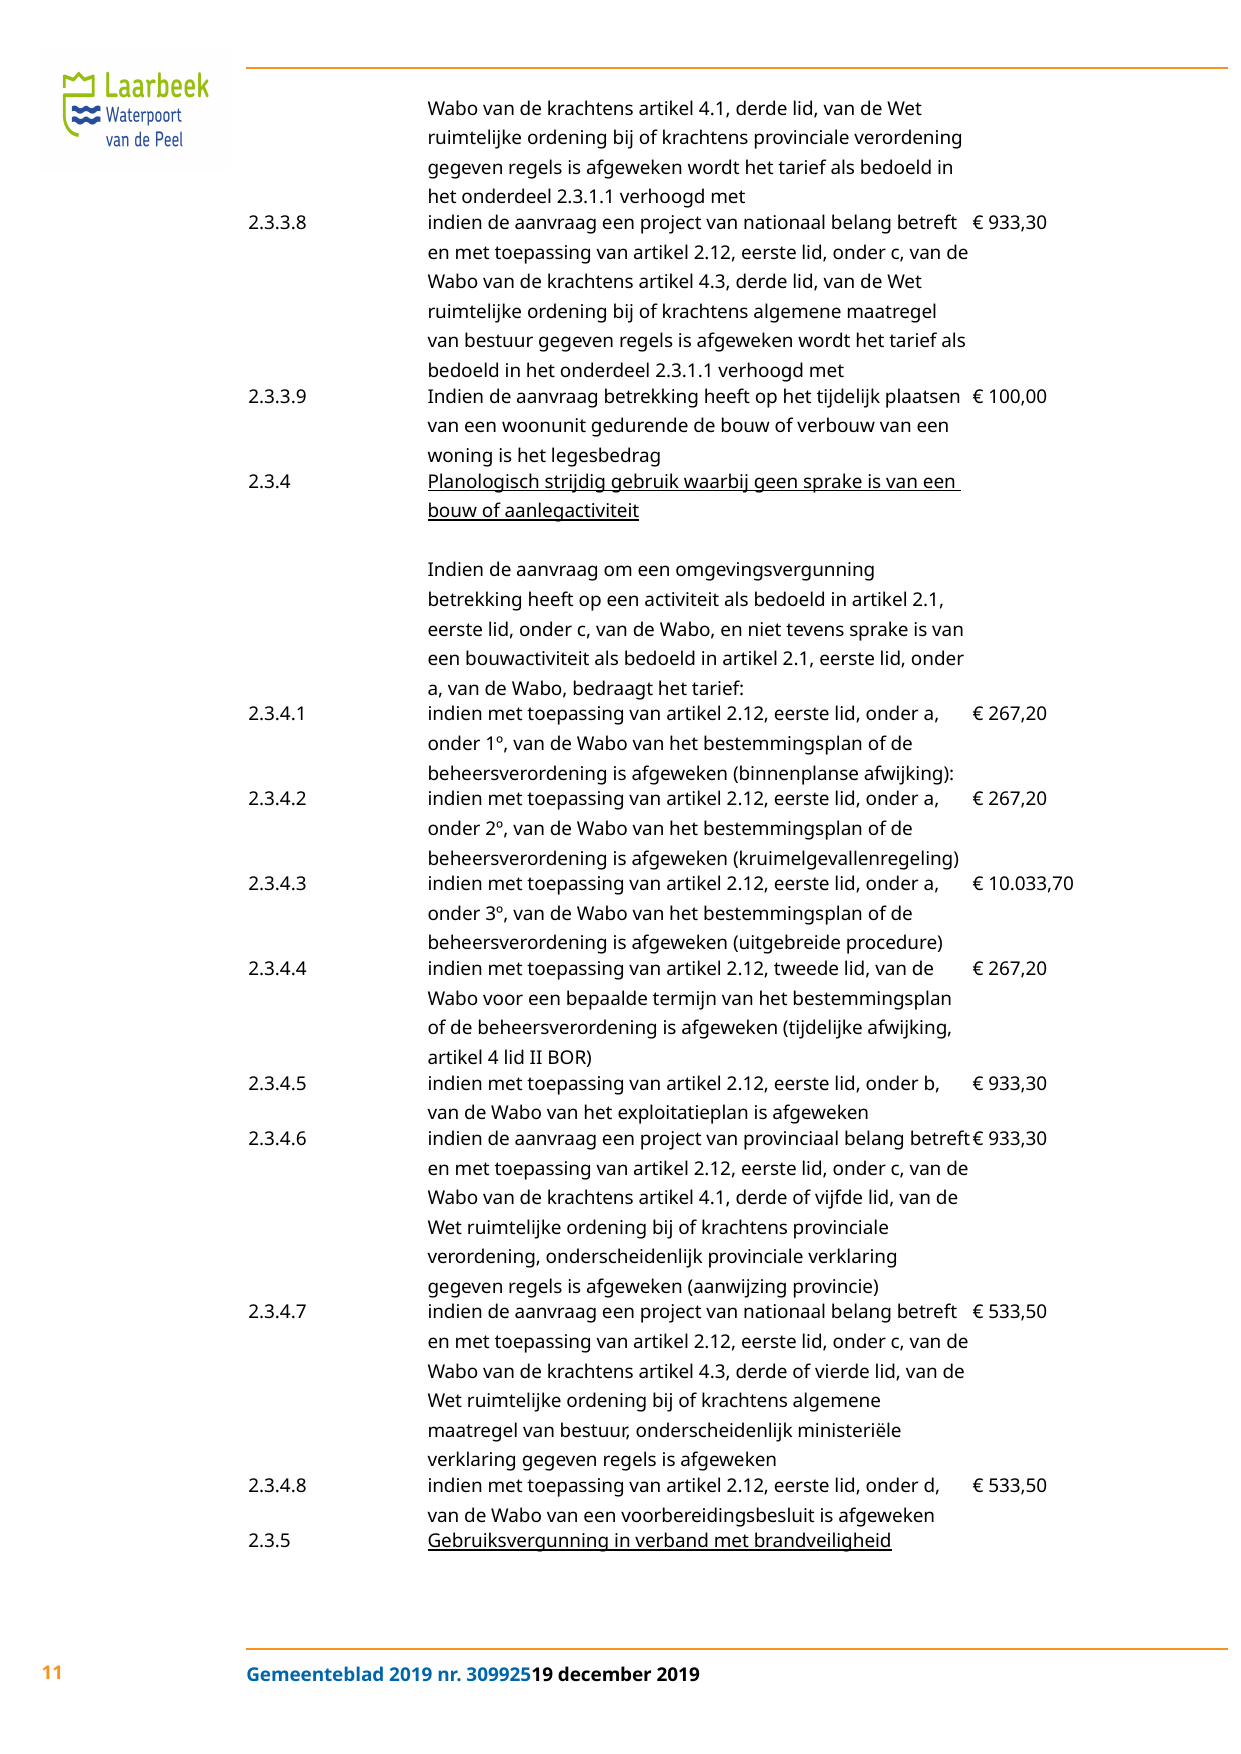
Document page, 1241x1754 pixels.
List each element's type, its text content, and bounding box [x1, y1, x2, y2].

table_cell 2.3.4.6 [248, 1125, 427, 1299]
table_cell indien met toepassing van artikel 2.12, tweede lid, van de Wabo voor een bepaalde termijn van het bestemmingsplan of de beheersverordening is afgeweken (tijdelijke afwijking, artikel 4 lid II BOR) [427, 955, 972, 1070]
table_cell 2.3.4.8 [248, 1473, 427, 1528]
table_cell 2.3.3.8 [248, 209, 427, 383]
picture [41, 47, 231, 172]
table_cell indien met toepassing van artikel 2.12, eerste lid, onder d, van de Wabo van een voorbereidingsbesluit is afgeweken [427, 1473, 972, 1528]
table_cell indien met toepassing van artikel 2.12, eerste lid, onder a, onder 3º, van de Wabo van het bestemmingsplan of de beheersverordening is afgeweken (uitgebreide procedure) [427, 870, 972, 955]
table_cell 2.3.3.9 [248, 383, 427, 468]
table_cell € 10.033,70 [973, 870, 1152, 955]
table_cell [973, 468, 1152, 701]
table_cell 2.3.4 [248, 468, 427, 701]
table_cell € 933,30 [973, 1125, 1152, 1299]
table_cell indien met toepassing van artikel 2.12, eerste lid, onder b, van de Wabo van het exploitatieplan is afgeweken [427, 1070, 972, 1125]
table_cell [973, 95, 1152, 209]
table_cell € 267,20 [973, 786, 1152, 870]
table_cell indien de aanvraag een project van provinciaal belang betreft en met toepassing van artikel 2.12, eerste lid, onder c, van de Wabo van de krachtens artikel 4.1, derde of vijfde lid, van de Wet ruimtelijke ordening bij of krachtens provinciale verordening, onderscheidenlijk provinciale verklaring gegeven regels is afgeweken (aanwijzing provincie) [427, 1125, 972, 1299]
table_cell indien met toepassing van artikel 2.12, eerste lid, onder a, onder 1º, van de Wabo van het bestemmingsplan of de beheersverordening is afgeweken (binnenplanse afwijking): [427, 701, 972, 786]
table_cell 2.3.4.4 [248, 955, 427, 1070]
table_cell € 100,00 [973, 383, 1152, 468]
table_cell [973, 1528, 1152, 1583]
table_cell € 267,20 [973, 701, 1152, 786]
table_cell 2.3.5 [248, 1528, 427, 1583]
table_cell 2.3.4.7 [248, 1299, 427, 1472]
table_cell indien de aanvraag een project van nationaal belang betreft en met toepassing van artikel 2.12, eerste lid, onder c, van de Wabo van de krachtens artikel 4.3, derde lid, van de Wet ruimtelijke ordening bij of krachtens algemene maatregel van bestuur gegeven regels is afgeweken wordt het tarief als bedoeld in het onderdeel 2.3.1.1 verhoogd met [427, 209, 972, 383]
table_cell € 933,30 [973, 1070, 1152, 1125]
table_cell 2.3.4.1 [248, 701, 427, 786]
table_cell Planologisch strijdig gebruik waarbij geen sprake is van een bouw of aanlegactiviteit Indien de aanvraag om een omgevingsvergunning betrekking heeft op een activiteit als bedoeld in artikel 2.1, eerste lid, onder c, van de Wabo, en niet tevens sprake is van een bouwactiviteit als bedoeld in artikel 2.1, eerste lid, onder a, van de Wabo, bedraagt het tarief: [427, 468, 972, 701]
table_cell [248, 95, 427, 209]
table_cell € 933,30 [973, 209, 1152, 383]
table_cell € 533,50 [973, 1473, 1152, 1528]
table_cell Gebruiksvergunning in verband met brandveiligheid [427, 1528, 972, 1583]
table_cell € 267,20 [973, 955, 1152, 1070]
table_cell 2.3.4.2 [248, 786, 427, 870]
table_cell indien de aanvraag een project van nationaal belang betreft en met toepassing van artikel 2.12, eerste lid, onder c, van de Wabo van de krachtens artikel 4.3, derde of vierde lid, van de Wet ruimtelijke ordening bij of krachtens algemene maatregel van bestuur, onderscheidenlijk ministeriële verklaring gegeven regels is afgeweken [427, 1299, 972, 1472]
table_cell € 533,50 [973, 1299, 1152, 1472]
table_cell Wabo van de krachtens artikel 4.1, derde lid, van de Wet ruimtelijke ordening bij of krachtens provinciale verordening gegeven regels is afgeweken wordt het tarief als bedoeld in het onderdeel 2.3.1.1 verhoogd met [427, 95, 972, 209]
table_cell 2.3.4.3 [248, 870, 427, 955]
table_cell Indien de aanvraag betrekking heeft op het tijdelijk plaatsen van een woonunit gedurende de bouw of verbouw van een woning is het legesbedrag [427, 383, 972, 468]
table_cell 2.3.4.5 [248, 1070, 427, 1125]
table_cell indien met toepassing van artikel 2.12, eerste lid, onder a, onder 2º, van de Wabo van het bestemmingsplan of de beheersverordening is afgeweken (kruimelgevallenregeling) [427, 786, 972, 870]
